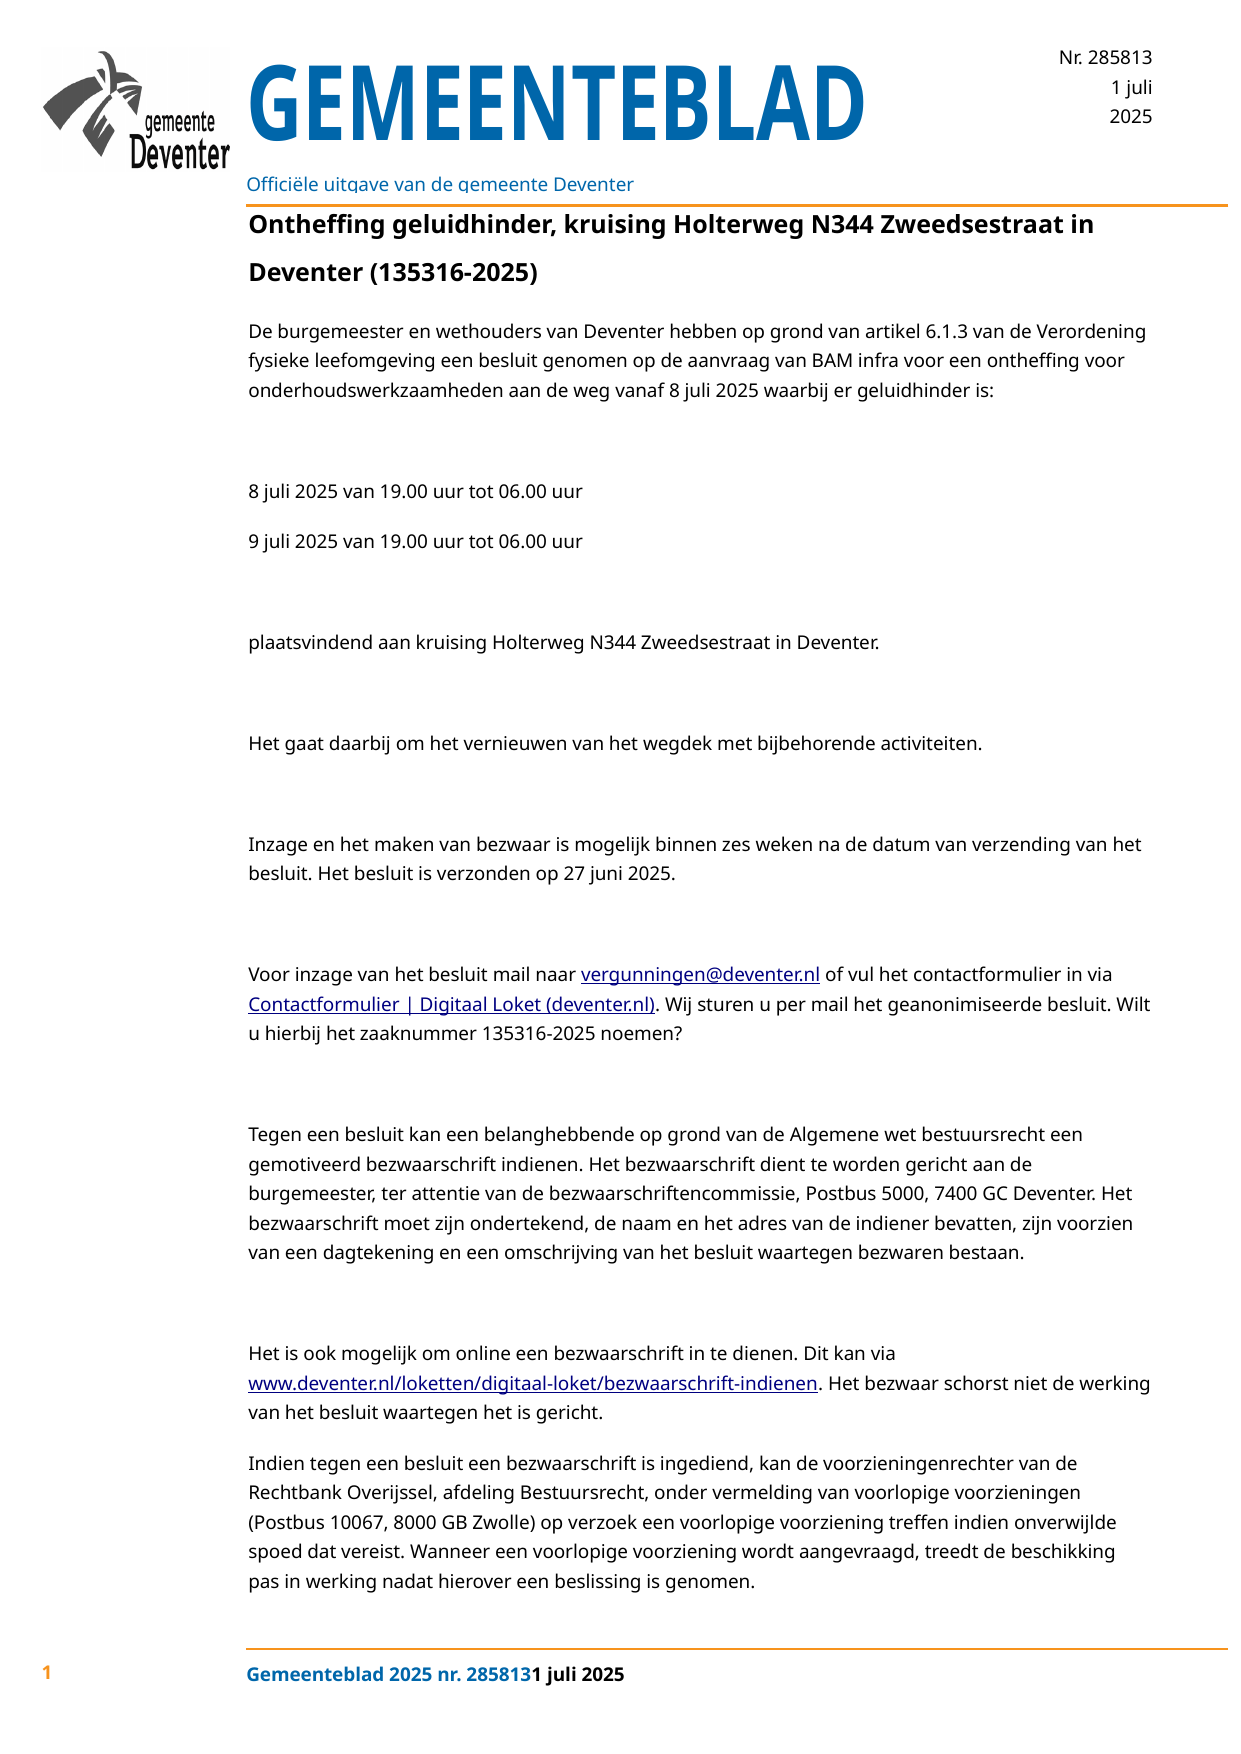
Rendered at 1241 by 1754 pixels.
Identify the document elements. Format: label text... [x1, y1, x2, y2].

text plaatsvindend aan kruising Holterweg N344 Zweedsestraat in Deventer. [248, 629, 1152, 655]
text 8 juli 2025 van 19.00 uur tot 06.00 uur [248, 478, 1152, 504]
text Ontheffing geluidhinder, kruising Holterweg N344 Zweedsestraat in Deventer (135316-2025) [248, 207, 1152, 288]
picture [41, 47, 231, 172]
text 9 juli 2025 van 19.00 uur tot 06.00 uur [248, 528, 1152, 554]
text Inzage en het maken van bezwaar is mogelijk binnen zes weken na de datum van verzending van het besluit. Het besluit is verzonden op 27 juni 2025. [248, 831, 1152, 886]
text Tegen een besluit kan een belanghebbende op grond van de Algemene wet bestuursrecht een gemotiveerd bezwaarschrift indienen. Het bezwaarschrift dient te worden gericht aan de burgemeester, ter attentie van de bezwaarschriftencommissie, Postbus 5000, 7400 GC Deventer. Het bezwaarschrift moet zijn ondertekend, de naam en het adres van de indiener bevatten, zijn voorzien van een dagtekening en een omschrijving van het besluit waartegen bezwaren bestaan. [248, 1121, 1152, 1265]
text Indien tegen een besluit een bezwaarschrift is ingediend, kan de voorzieningenrechter van de Rechtbank Overijssel, afdeling Bestuursrecht, onder vermelding van voorlopige voorzieningen (Postbus 10067, 8000 GB Zwolle) op verzoek een voorlopige voorziening treffen indien onverwijlde spoed dat vereist. Wanneer een voorlopige voorziening wordt aangevraagd, treedt de beschikking pas in werking nadat hierover een beslissing is genomen. [248, 1450, 1152, 1594]
text Het gaat daarbij om het vernieuwen van het wegdek met bijbehorende activiteiten. [248, 730, 1152, 756]
text Voor inzage van het besluit mail naar vergunningen@deventer.nl of vul het contactformulier in via Contactformulier | Digitaal Loket (deventer.nl). Wij sturen u per mail het geanonimiseerde besluit. Wilt u hierbij het zaaknummer 135316-2025 noemen? [248, 961, 1152, 1046]
text De burgemeester en wethouders van Deventer hebben op grond van artikel 6.1.3 van de Verordening fysieke leefomgeving een besluit genomen op de aanvraag van BAM infra voor een ontheffing voor onderhoudswerkzaamheden aan de weg vanaf 8 juli 2025 waarbij er geluidhinder is: [248, 318, 1152, 403]
text Het is ook mogelijk om online een bezwaarschrift in te dienen. Dit kan via www.deventer.nl/loketten/digitaal-loket/bezwaarschrift-indienen. Het bezwaar schorst niet de werking van het besluit waartegen het is gericht. [248, 1340, 1152, 1425]
